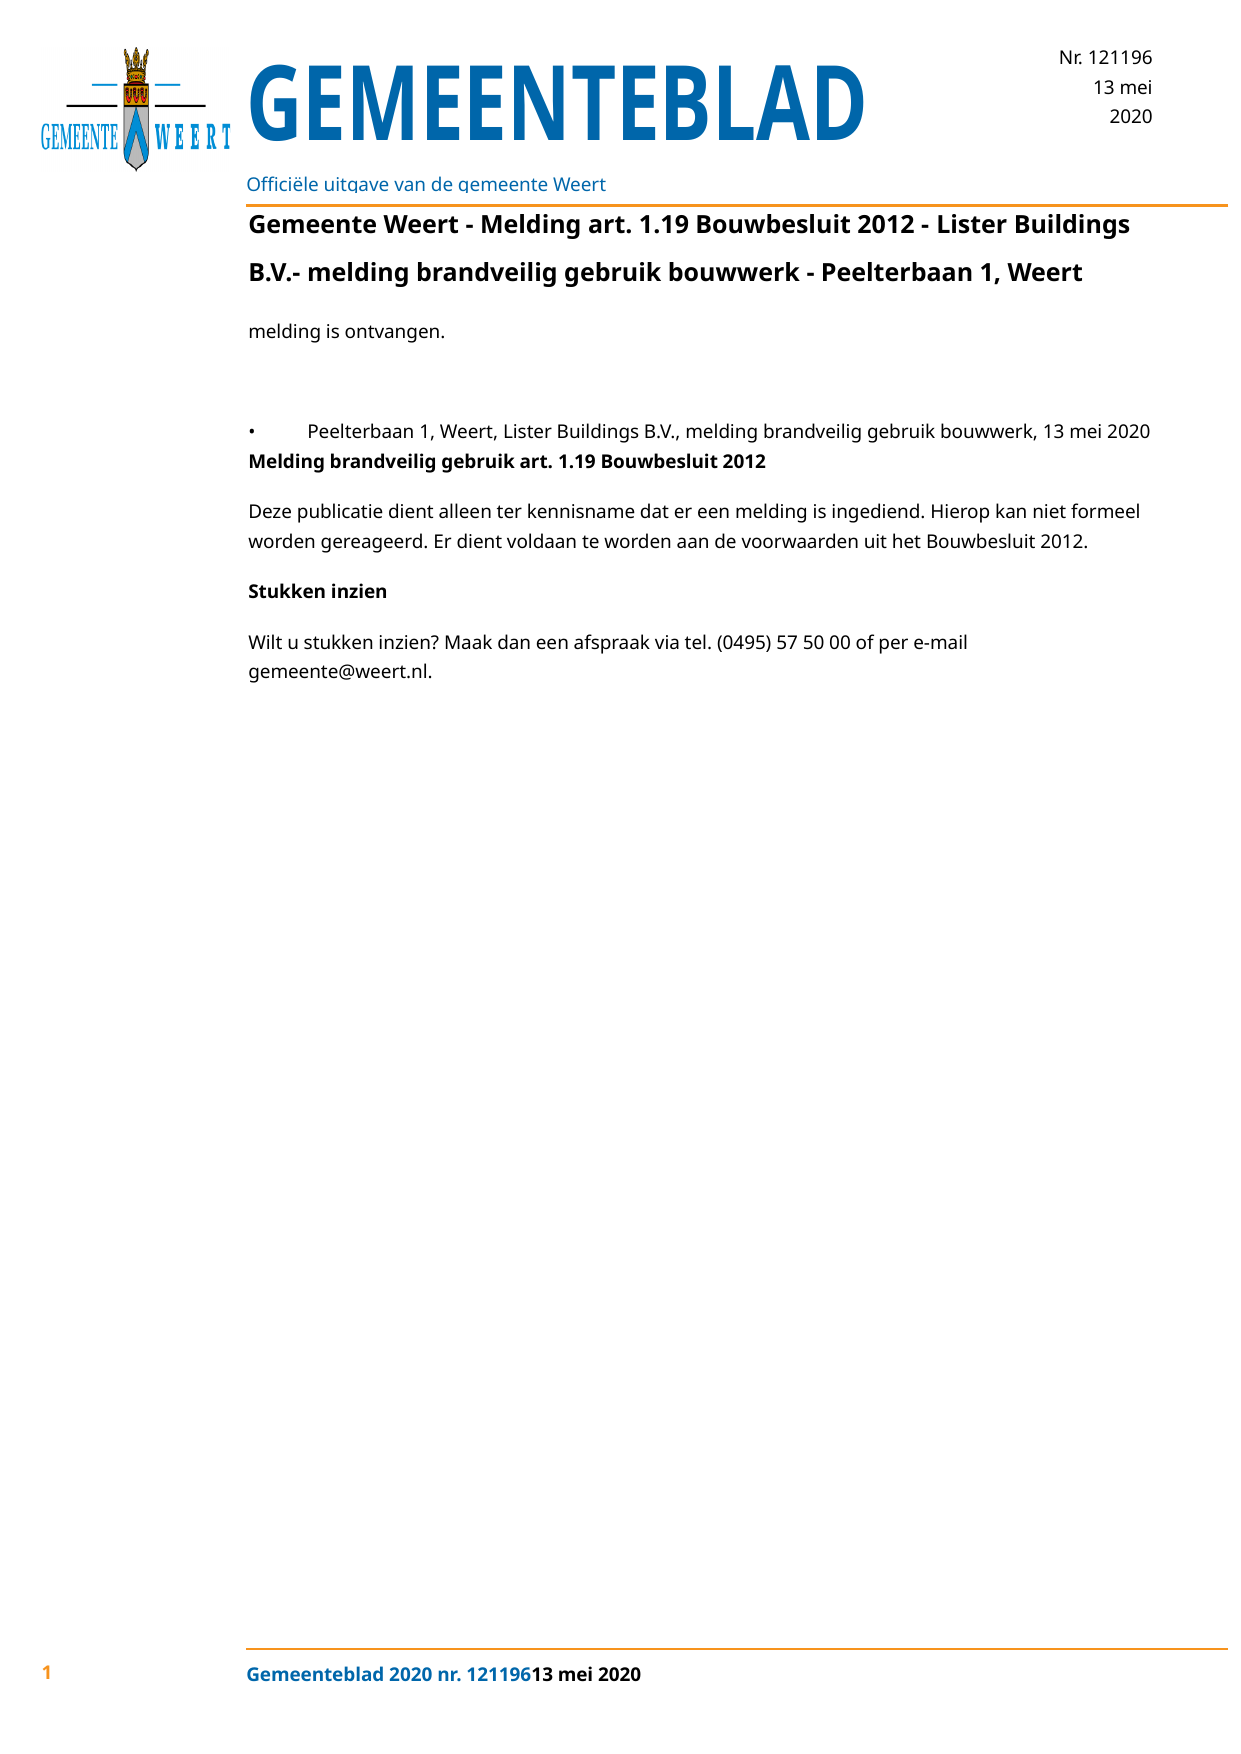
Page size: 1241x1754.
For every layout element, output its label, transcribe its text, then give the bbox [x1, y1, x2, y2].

picture [41, 47, 231, 172]
list Peelterbaan 1, Weert, Lister Buildings B.V., melding brandveilig gebruik bouwwerk, 13 mei 2020 [248, 419, 1152, 444]
text Stukken inzien [248, 579, 1152, 604]
text Melding brandveilig gebruik art. 1.19 Bouwbesluit 2012 [248, 448, 1152, 474]
text Gemeente Weert - Melding art. 1.19 Bouwbesluit 2012 - Lister Buildings B.V.- melding brandveilig gebruik bouwwerk - Peelterbaan 1, Weert [248, 207, 1152, 288]
text Wilt u stukken inzien? Maak dan een afspraak via tel. (0495) 57 50 00 of per e-mail gemeente@weert.nl. [248, 629, 1152, 684]
text melding is ontvangen. [248, 318, 1152, 344]
text Deze publicatie dient alleen ter kennisname dat er een melding is ingediend. Hierop kan niet formeel worden gereageerd. Er dient voldaan te worden aan de voorwaarden uit het Bouwbesluit 2012. [248, 499, 1152, 554]
